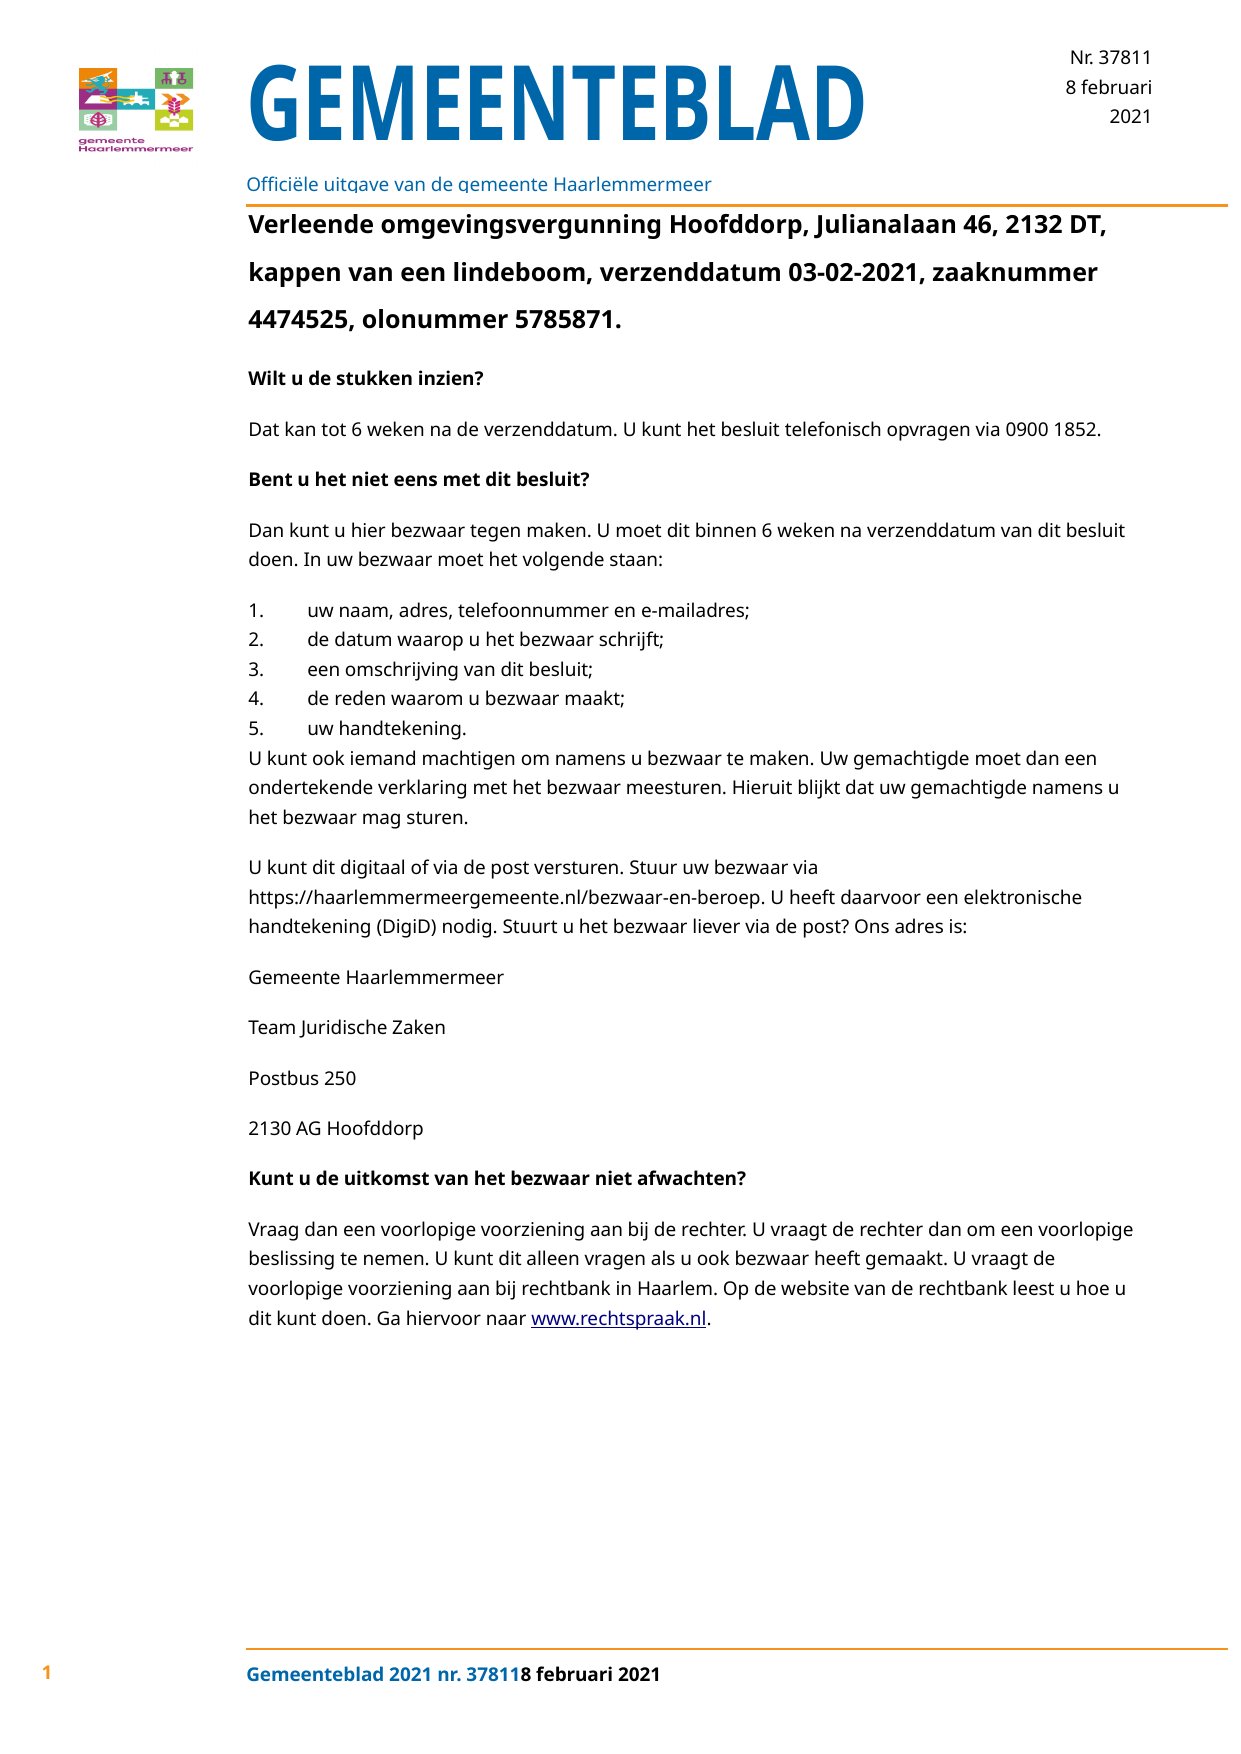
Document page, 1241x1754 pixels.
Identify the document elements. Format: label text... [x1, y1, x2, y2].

text Team Juridische Zaken [248, 1014, 1152, 1040]
text Verleende omgevingsvergunning Hoofddorp, Julianalaan 46, 2132 DT, kappen van een lindeboom, verzenddatum 03-02-2021, zaaknummer 4474525, olonummer 5785871. [248, 207, 1152, 336]
text Kunt u de uitkomst van het bezwaar niet afwachten? [248, 1166, 1152, 1191]
text Vraag dan een voorlopige voorziening aan bij de rechter. U vraagt de rechter dan om een voorlopige beslissing te nemen. U kunt dit alleen vragen als u ook bezwaar heeft gemaakt. U vraagt de voorlopige voorziening aan bij rechtbank in Haarlem. Op de website van de rechtbank leest u hoe u dit kunt doen. Ga hiervoor naar www.rechtspraak.nl. [248, 1216, 1152, 1330]
text Dan kunt u hier bezwaar tegen maken. U moet dit binnen 6 weken na verzenddatum van dit besluit doen. In uw bezwaar moet het volgende staan: [248, 517, 1152, 572]
text U kunt ook iemand machtigen om namens u bezwaar te maken. Uw gemachtigde moet dan een ondertekende verklaring met het bezwaar meesturen. Hieruit blijkt dat uw gemachtigde namens u het bezwaar mag sturen. [248, 745, 1152, 829]
text Dat kan tot 6 weken na de verzenddatum. U kunt het besluit telefonisch opvragen via 0900 1852. [248, 416, 1152, 442]
list de datum waarop u het bezwaar schrijft; [248, 626, 1152, 652]
list de reden waarom u bezwaar maakt; [248, 686, 1152, 711]
list een omschrijving van dit besluit; [248, 656, 1152, 682]
text Gemeente Haarlemmermeer [248, 964, 1152, 989]
text Postbus 250 [248, 1065, 1152, 1090]
list uw handtekening. [248, 715, 1152, 741]
text Wilt u de stukken inzien? [248, 366, 1152, 391]
text 2130 AG Hoofddorp [248, 1115, 1152, 1141]
picture [41, 47, 231, 172]
text U kunt dit digitaal of via de post versturen. Stuur uw bezwaar via https://haarlemmermeergemeente.nl/bezwaar-en-beroep. U heeft daarvoor een elektronische handtekening (DigiD) nodig. Stuurt u het bezwaar liever via de post? Ons adres is: [248, 854, 1152, 939]
text Bent u het niet eens met dit besluit? [248, 466, 1152, 492]
list uw naam, adres, telefoonnummer en e-mailadres; [248, 597, 1152, 622]
